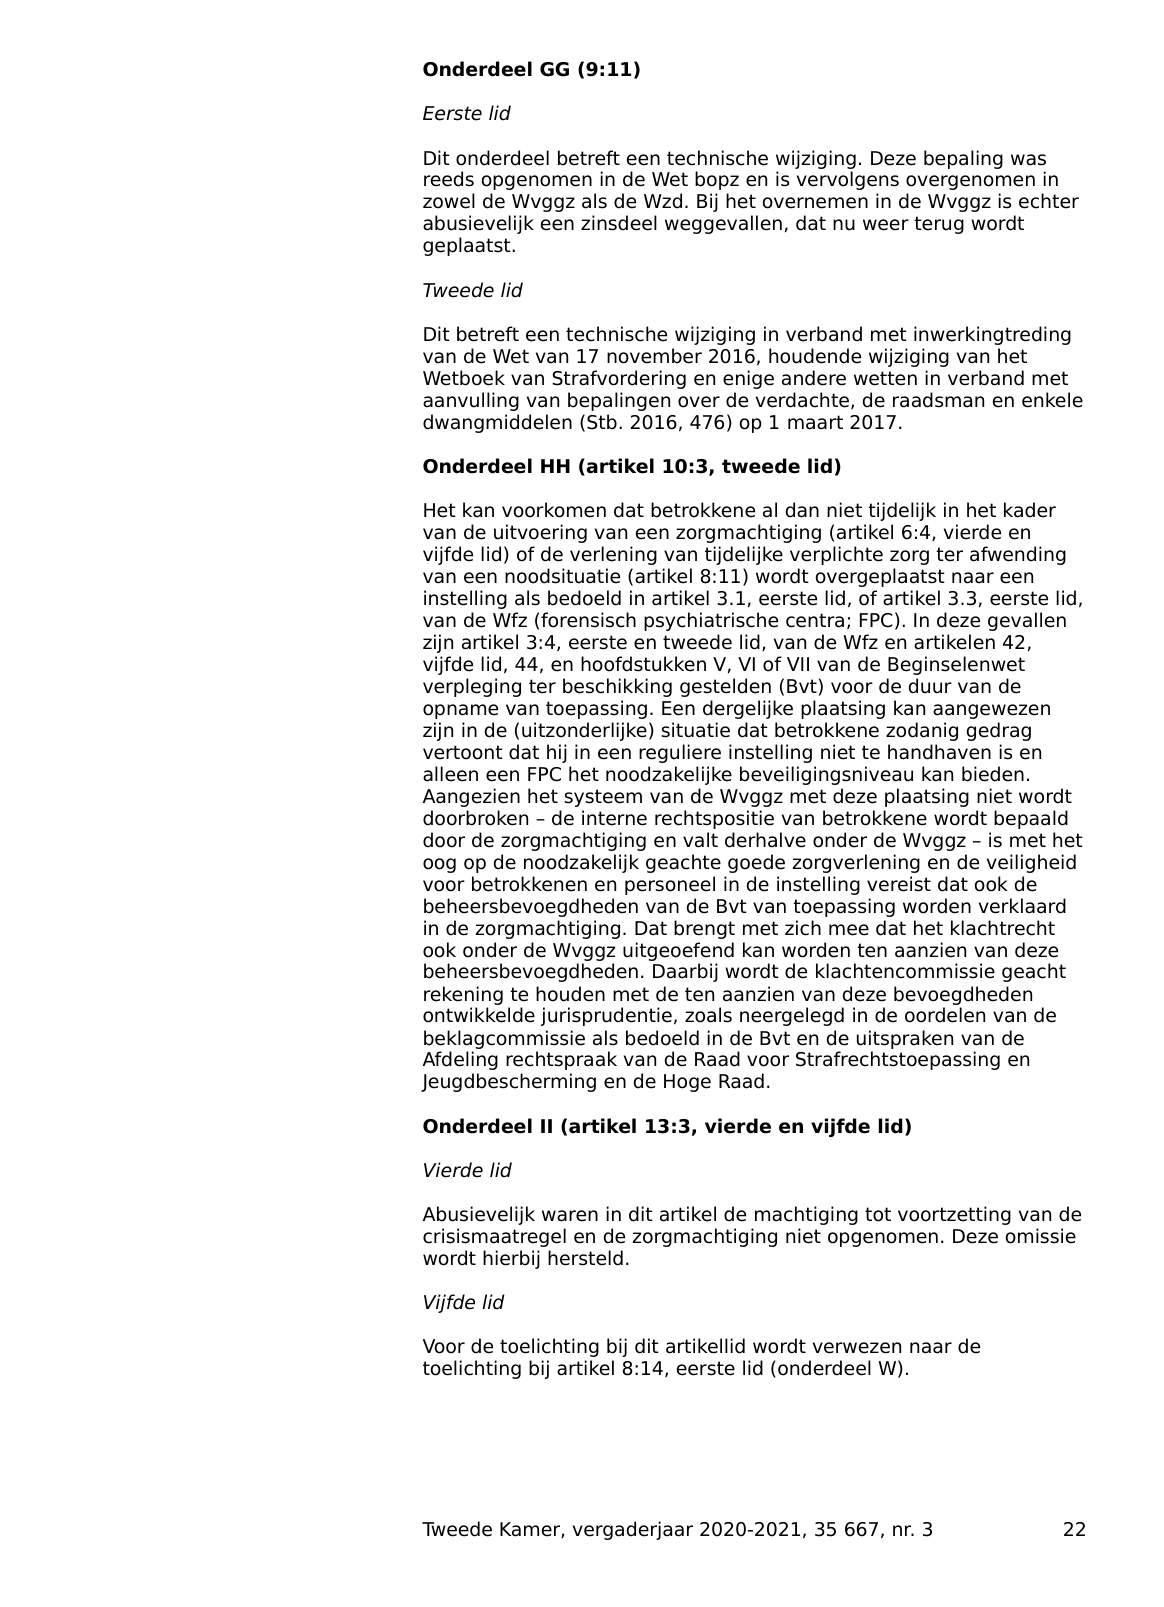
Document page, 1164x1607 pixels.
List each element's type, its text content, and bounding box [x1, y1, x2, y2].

subtitle Onderdeel II (artikel 13:3, vierde en vijfde lid) [422, 1116, 1087, 1137]
subtitle Eerste lid [422, 103, 1087, 125]
text Aangezien het systeem van de Wvggz met deze plaatsing niet wordt doorbroken – de interne rechtspositie van betrokkene wordt bepaald door de zorgmachtiging en valt derhalve onder de Wvggz – is met het oog op de noodzakelijk geachte goede zorgverlening en de veiligheid voor betrokkenen en personeel in de instelling vereist dat ook de beheersbevoegdheden van de Bvt van toepassing worden verklaard in de zorgmachtiging. Dat brengt met zich mee dat het klachtrecht ook onder de Wvggz uitgeoefend kan worden ten aanzien van deze beheersbevoegdheden. Daarbij wordt de klachtencommissie geacht rekening te houden met de ten aanzien van deze bevoegdheden ontwikkelde jurisprudentie, zoals neergelegd in de oordelen van de beklagcommissie als bedoeld in de Bvt en de uitspraken van de Afdeling rechtspraak van de Raad voor Strafrechtstoepassing en Jeugdbescherming en de Hoge Raad. [422, 786, 1087, 1093]
text Abusievelijk waren in dit artikel de machtiging tot voortzetting van de crisismaatregel en de zorgmachtiging niet opgenomen. Deze omissie wordt hierbij hersteld. [422, 1204, 1087, 1270]
subtitle Onderdeel HH (artikel 10:3, tweede lid) [422, 456, 1087, 478]
text Dit betreft een technische wijziging in verband met inwerkingtreding van de Wet van 17 november 2016, houdende wijziging van het Wetboek van Strafvordering en enige andere wetten in verband met aanvulling van bepalingen over de verdachte, de raadsman en enkele dwangmiddelen (Stb. 2016, 476) op 1 maart 2017. [422, 324, 1087, 433]
subtitle Vierde lid [422, 1160, 1087, 1182]
text Voor de toelichting bij dit artikellid wordt verwezen naar de toelichting bij artikel 8:14, eerste lid (onderdeel W). [422, 1336, 1087, 1380]
subtitle Tweede lid [422, 279, 1087, 301]
text Dit onderdeel betreft een technische wijziging. Deze bepaling was reeds opgenomen in de Wet bopz en is vervolgens overgenomen in zowel de Wvggz als de Wzd. Bij het overnemen in de Wvggz is echter abusievelijk een zinsdeel weggevallen, dat nu weer terug wordt geplaatst. [422, 147, 1087, 257]
text Het kan voorkomen dat betrokkene al dan niet tijdelijk in het kader van de uitvoering van een zorgmachtiging (artikel 6:4, vierde en vijfde lid) of de verlening van tijdelijke verplichte zorg ter afwending van een noodsituatie (artikel 8:11) wordt overgeplaatst naar een instelling als bedoeld in artikel 3.1, eerste lid, of artikel 3.3, eerste lid, van de Wfz (forensisch psychiatrische centra; FPC). In deze gevallen zijn artikel 3:4, eerste en tweede lid, van de Wfz en artikelen 42, vijfde lid, 44, en hoofdstukken V, VI of VII van de Beginselenwet verpleging ter beschikking gestelden (Bvt) voor de duur van de opname van toepassing. Een dergelijke plaatsing kan aangewezen zijn in de (uitzonderlijke) situatie dat betrokkene zodanig gedrag vertoont dat hij in een reguliere instelling niet te handhaven is en alleen een FPC het noodzakelijke beveiligingsniveau kan bieden. [422, 500, 1087, 786]
subtitle Vijfde lid [422, 1292, 1087, 1314]
subtitle Onderdeel GG (9:11) [422, 59, 1087, 81]
